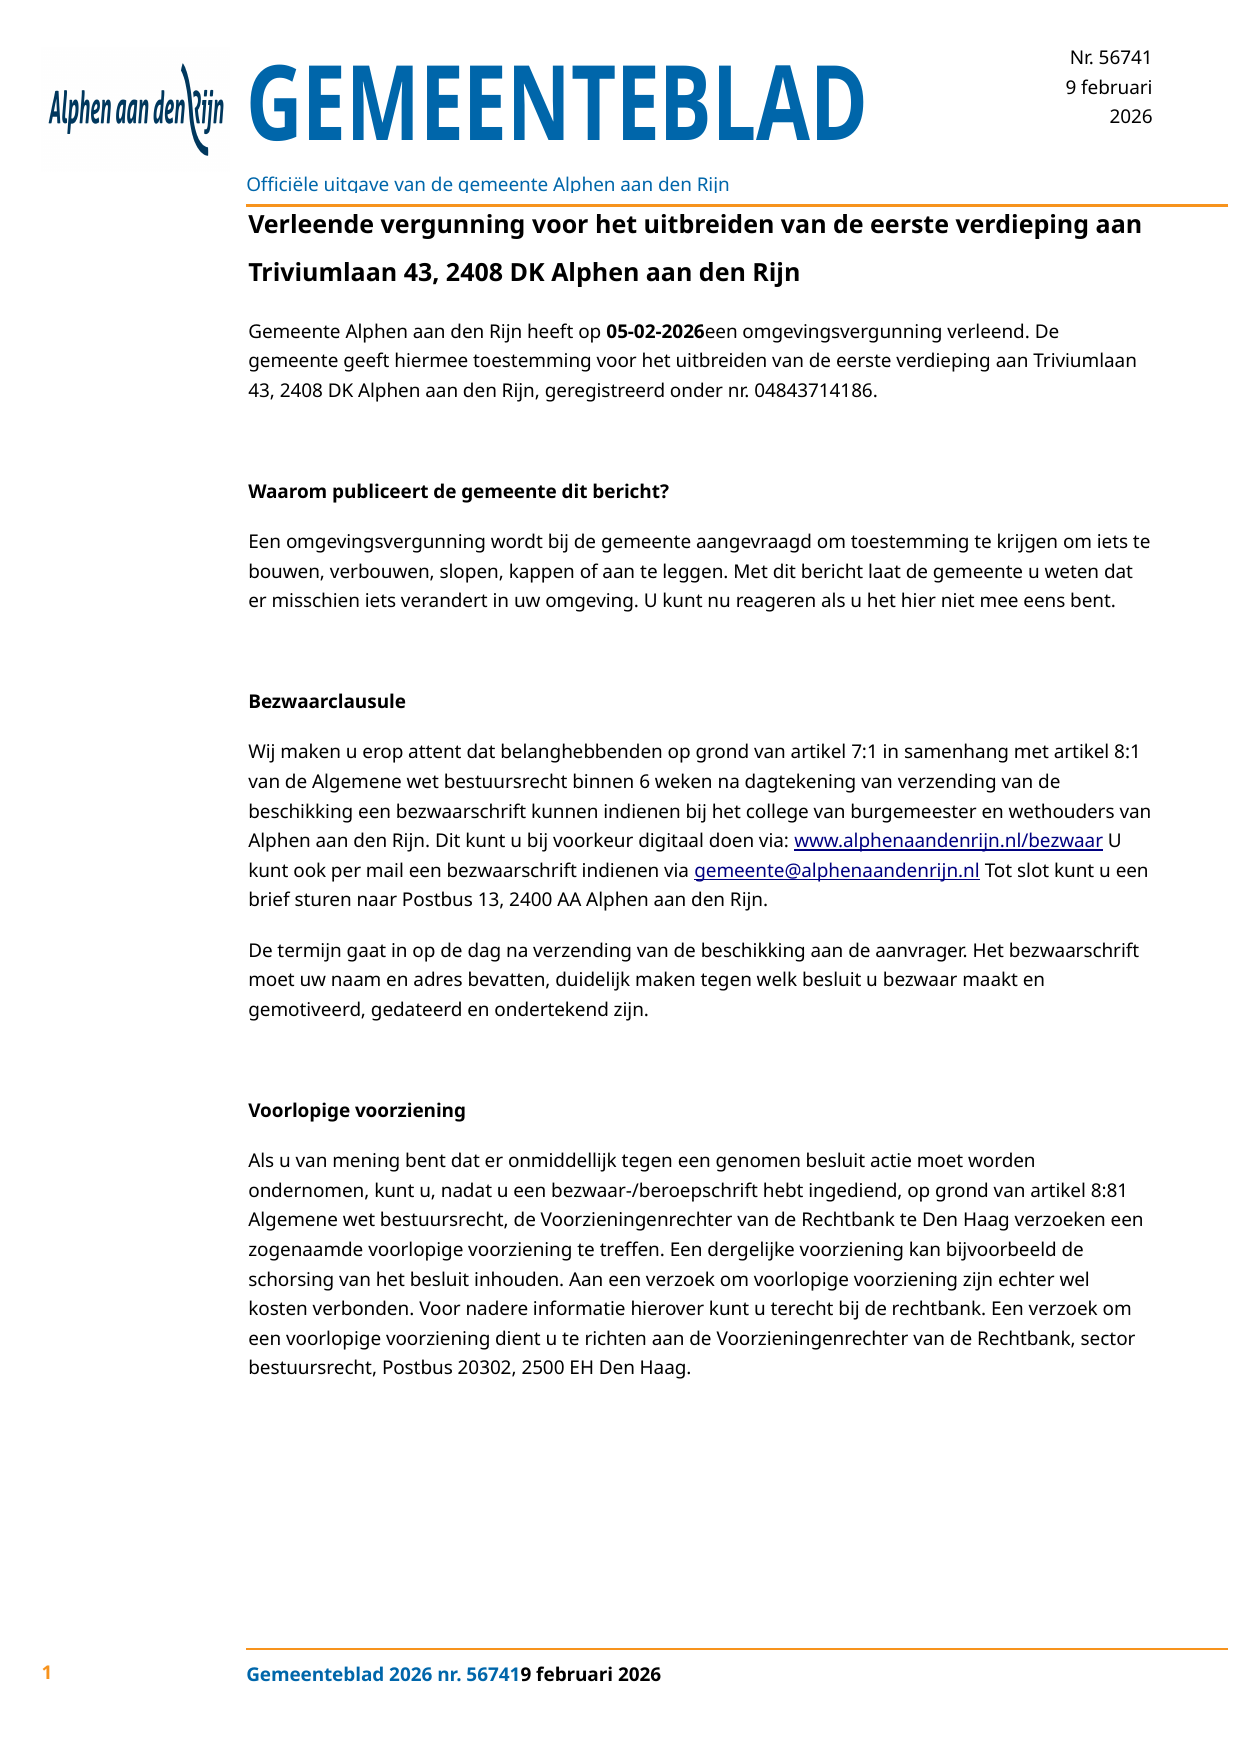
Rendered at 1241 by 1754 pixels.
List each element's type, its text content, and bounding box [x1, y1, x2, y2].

text Verleende vergunning voor het uitbreiden van de eerste verdieping aan Triviumlaan 43, 2408 DK Alphen aan den Rijn [248, 207, 1152, 288]
text Een omgevingsvergunning wordt bij de gemeente aangevraagd om toestemming te krijgen om iets te bouwen, verbouwen, slopen, kappen of aan te leggen. Met dit bericht laat de gemeente u weten dat er misschien iets verandert in uw omgeving. U kunt nu reageren als u het hier niet mee eens bent. [248, 528, 1152, 613]
text De termijn gaat in op de dag na verzending van de beschikking aan de aanvrager. Het bezwaarschrift moet uw naam en adres bevatten, duidelijk maken tegen welk besluit u bezwaar maakt en gemotiveerd, gedateerd en ondertekend zijn. [248, 937, 1152, 1022]
text Wij maken u erop attent dat belanghebbenden op grond van artikel 7:1 in samenhang met artikel 8:1 van de Algemene wet bestuursrecht binnen 6 weken na dagtekening van verzending van de beschikking een bezwaarschrift kunnen indienen bij het college van burgemeester en wethouders van Alphen aan den Rijn. Dit kunt u bij voorkeur digitaal doen via: www.alphenaandenrijn.nl/bezwaar U kunt ook per mail een bezwaarschrift indienen via gemeente@alphenaandenrijn.nl Tot slot kunt u een brief sturen naar Postbus 13, 2400 AA Alphen aan den Rijn. [248, 739, 1152, 912]
text Waarom publiceert de gemeente dit bericht? [248, 478, 1152, 504]
picture [41, 47, 231, 172]
text Als u van mening bent dat er onmiddellijk tegen een genomen besluit actie moet worden ondernomen, kunt u, nadat u een bezwaar-/beroepschrift hebt ingediend, op grond van artikel 8:81 Algemene wet bestuursrecht, de Voorzieningenrechter van de Rechtbank te Den Haag verzoeken een zogenaamde voorlopige voorziening te treffen. Een dergelijke voorziening kan bijvoorbeeld de schorsing van het besluit inhouden. Aan een verzoek om voorlopige voorziening zijn echter wel kosten verbonden. Voor nadere informatie hierover kunt u terecht bij de rechtbank. Een verzoek om een voorlopige voorziening dient u te richten aan de Voorzieningenrechter van de Rechtbank, sector bestuursrecht, Postbus 20302, 2500 EH Den Haag. [248, 1147, 1152, 1380]
text Voorlopige voorziening [248, 1097, 1152, 1123]
text Gemeente Alphen aan den Rijn heeft op 05-02-2026een omgevingsvergunning verleend. De gemeente geeft hiermee toestemming voor het uitbreiden van de eerste verdieping aan Triviumlaan 43, 2408 DK Alphen aan den Rijn, geregistreerd onder nr. 04843714186. [248, 318, 1152, 403]
text Bezwaarclausule [248, 688, 1152, 714]
